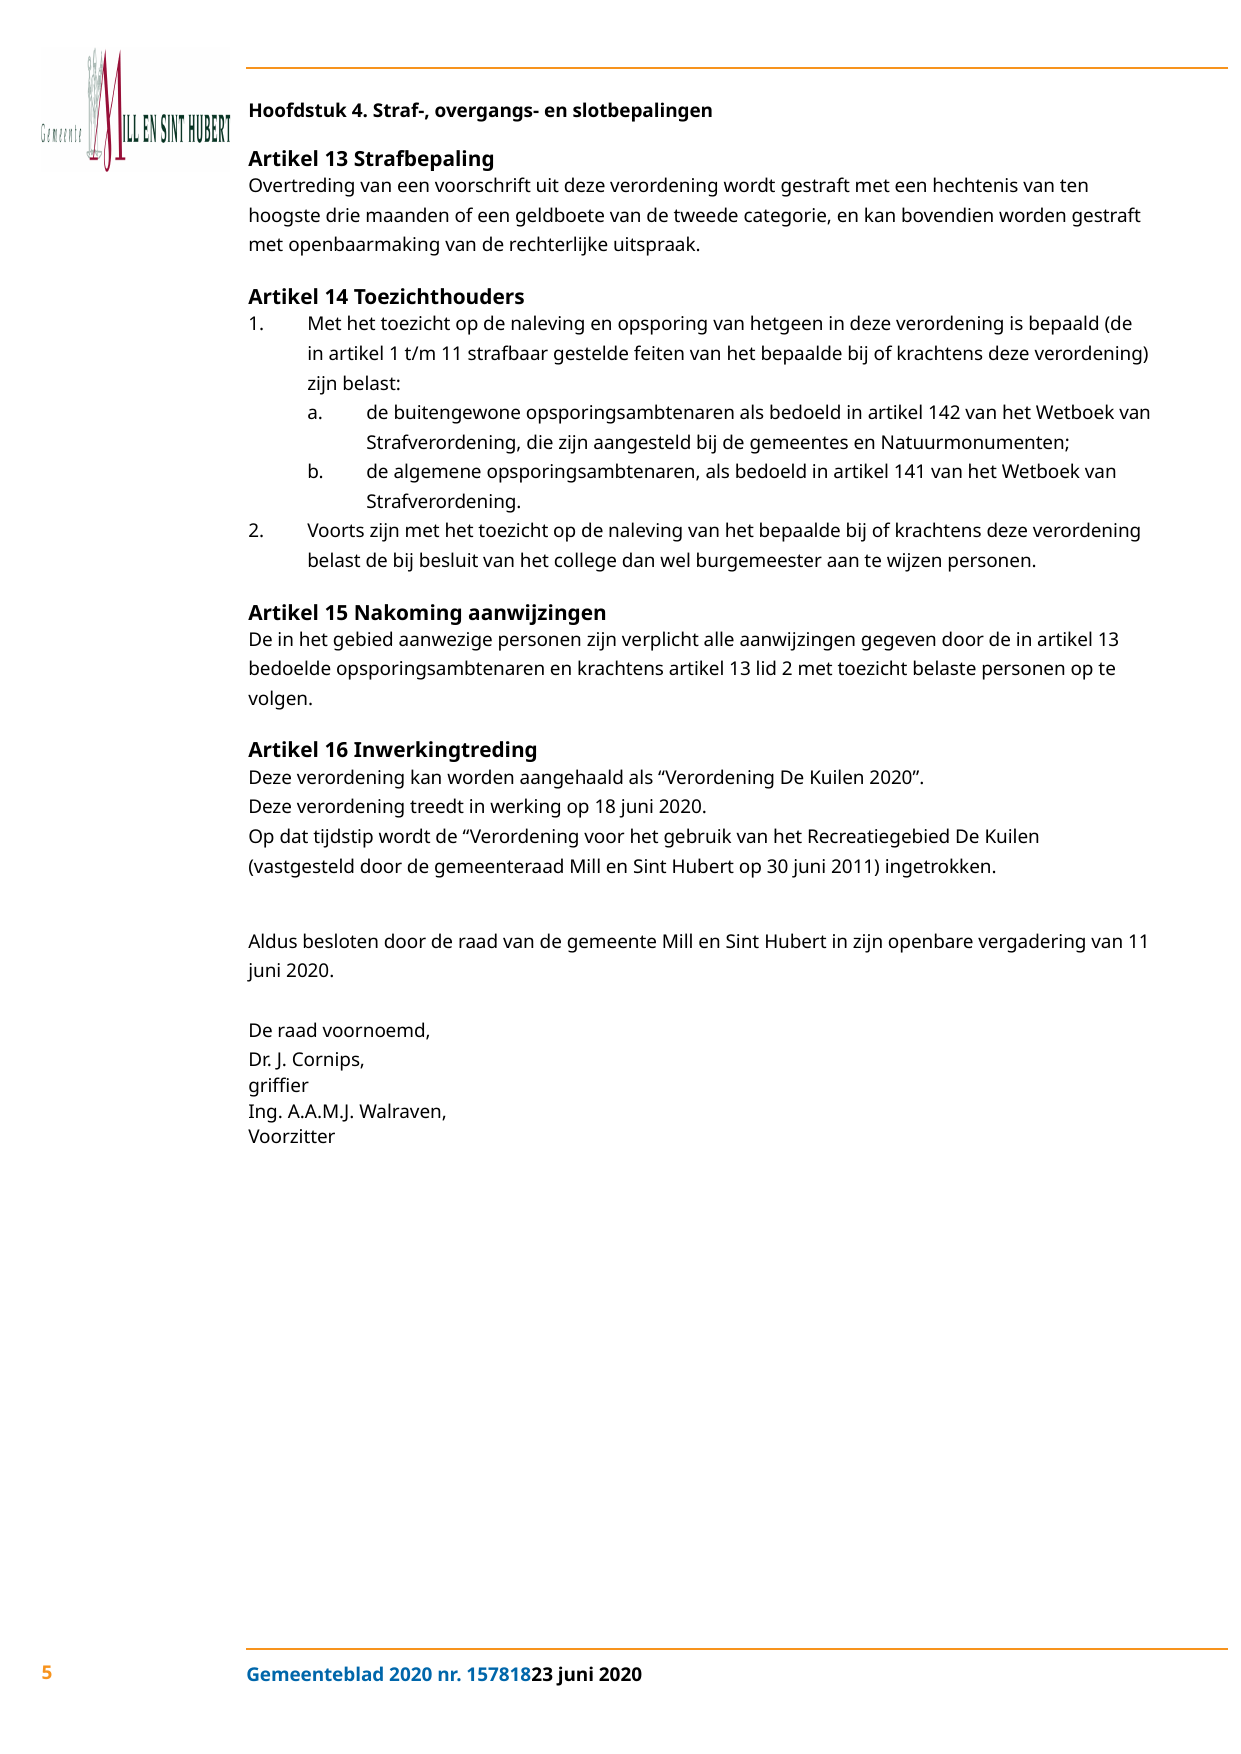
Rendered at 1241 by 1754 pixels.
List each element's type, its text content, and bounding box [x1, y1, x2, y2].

text Overtreding van een voorschrift uit deze verordening wordt gestraft met een hechtenis van ten hoogste drie maanden of een geldboete van de tweede categorie, en kan bovendien worden gestraft met openbaarmaking van de rechterlijke uitspraak. [248, 172, 1152, 257]
list de buitengewone opsporingsambtenaren als bedoeld in artikel 142 van het Wetboek van Strafverordening, die zijn aangesteld bij de gemeentes en Natuurmonumenten; [307, 399, 1152, 454]
list de algemene opsporingsambtenaren, als bedoeld in artikel 141 van het Wetboek van Strafverordening. [307, 458, 1152, 514]
text Ing. A.A.M.J. Walraven, [248, 1098, 1152, 1123]
text Deze verordening treedt in werking op 18 juni 2020. [248, 794, 1152, 819]
text Artikel 14 Toezichthouders [248, 282, 1152, 311]
list Met het toezicht op de naleving en opsporing van hetgeen in deze verordening is bepaald (de in artikel 1 t/m 11 strafbaar gestelde feiten van het bepaalde bij of krachtens deze verordening) zijn belast: [248, 311, 1152, 395]
text griffier [248, 1072, 1152, 1098]
text Dr. J. Cornips, [248, 1046, 1152, 1072]
text Artikel 16 Inwerkingtreding [248, 736, 1152, 764]
text De in het gebied aanwezige personen zijn verplicht alle aanwijzingen gegeven door de in artikel 13 bedoelde opsporingsambtenaren en krachtens artikel 13 lid 2 met toezicht belaste personen op te volgen. [248, 626, 1152, 711]
text Hoofdstuk 4. Straf-, overgangs- en slotbepalingen [248, 95, 1152, 123]
picture [41, 47, 231, 172]
text Artikel 13 Strafbepaling [248, 144, 1152, 172]
text De raad voornoemd, [248, 1017, 1152, 1042]
text Voorzitter [248, 1123, 1152, 1149]
text Deze verordening kan worden aangehaald als “Verordening De Kuilen 2020”. [248, 764, 1152, 790]
list Voorts zijn met het toezicht op de naleving van het bepaalde bij of krachtens deze verordening belast de bij besluit van het college dan wel burgemeester aan te wijzen personen. [248, 518, 1152, 573]
text Op dat tijdstip wordt de “Verordening voor het gebruik van het Recreatiegebied De Kuilen (vastgesteld door de gemeenteraad Mill en Sint Hubert op 30 juni 2011) ingetrokken. [248, 823, 1152, 878]
text Artikel 15 Nakoming aanwijzingen [248, 598, 1152, 626]
text Aldus besloten door de raad van de gemeente Mill en Sint Hubert in zijn openbare vergadering van 11 juni 2020. [248, 928, 1152, 983]
